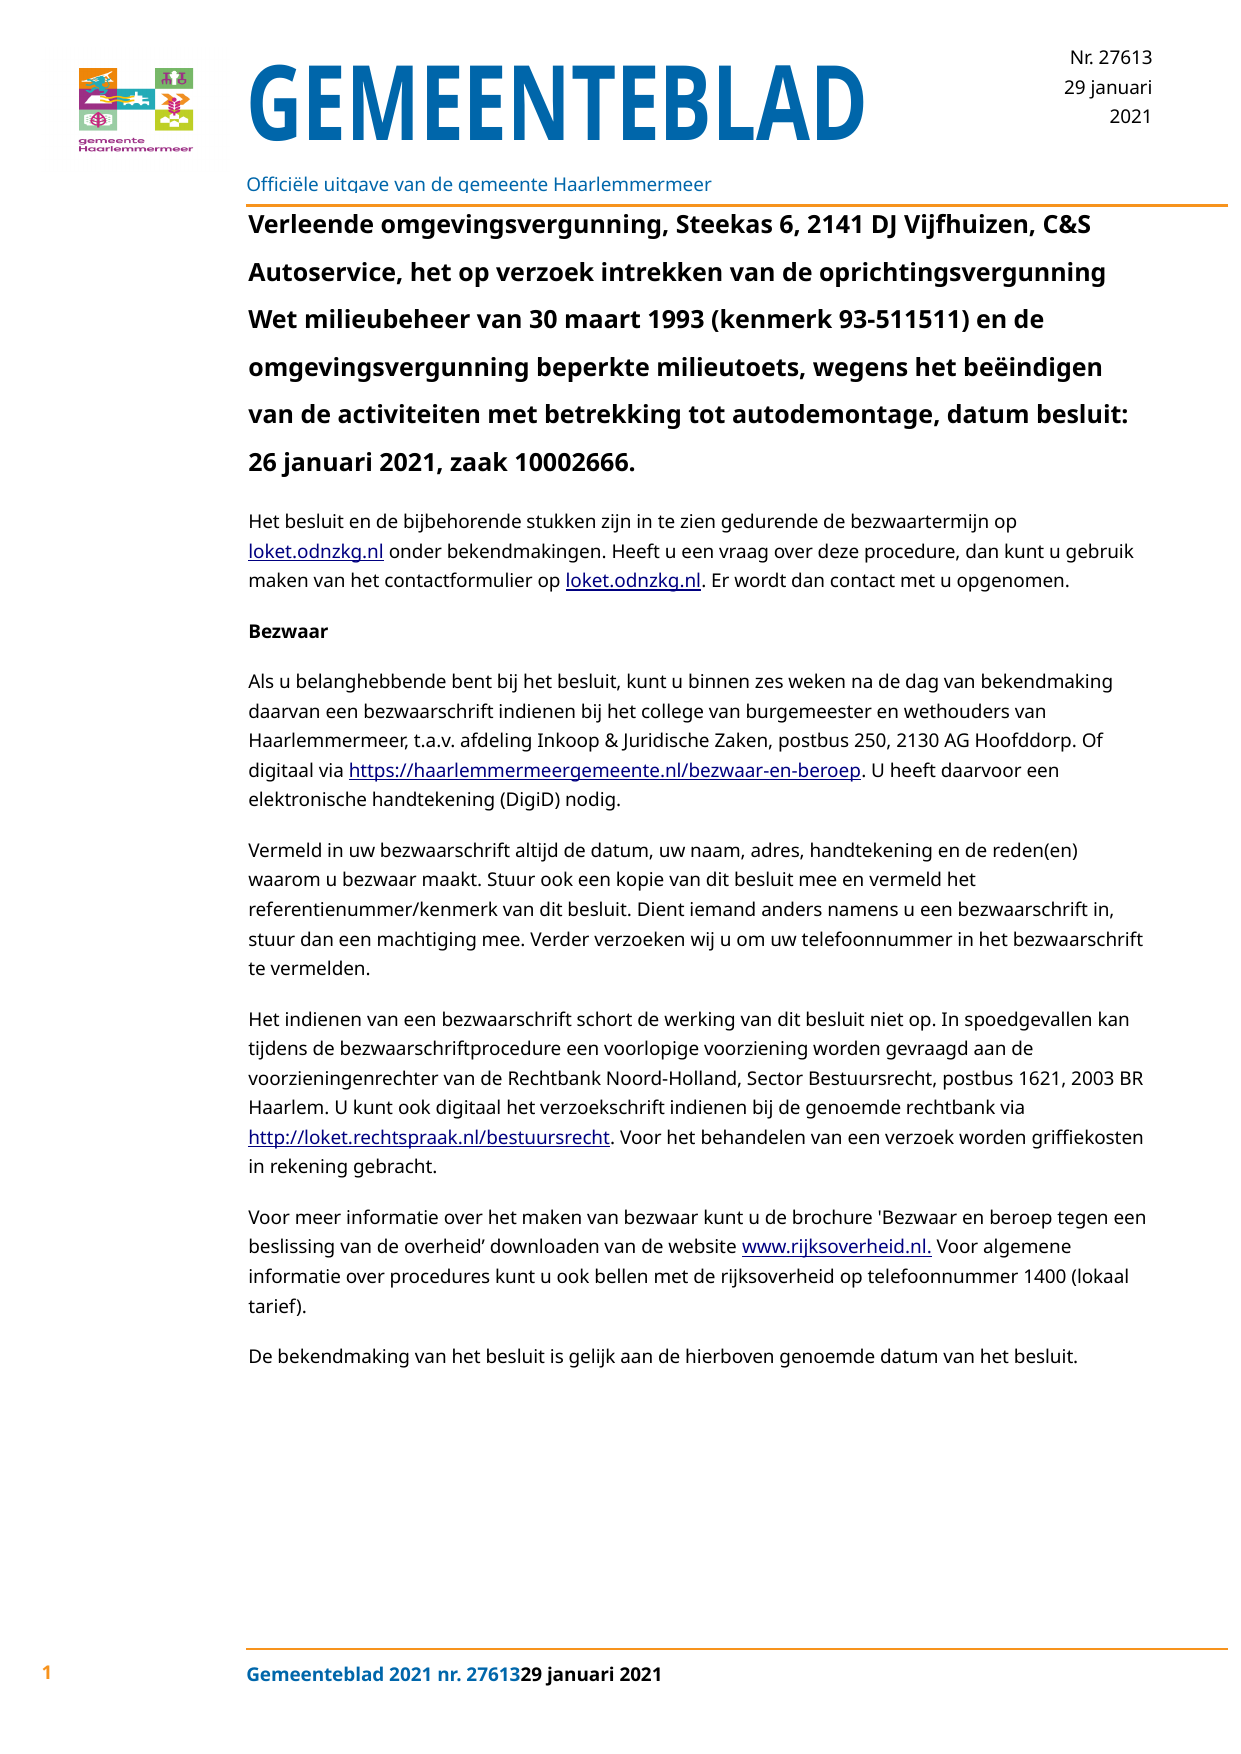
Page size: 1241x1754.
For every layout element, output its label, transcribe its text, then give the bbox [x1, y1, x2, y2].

text Vermeld in uw bezwaarschrift altijd de datum, uw naam, adres, handtekening en de reden(en) waarom u bezwaar maakt. Stuur ook een kopie van dit besluit mee en vermeld het referentienummer/kenmerk van dit besluit. Dient iemand anders namens u een bezwaarschrift in, stuur dan een machtiging mee. Verder verzoeken wij u om uw telefoonnummer in het bezwaarschrift te vermelden. [248, 837, 1152, 981]
text Verleende omgevingsvergunning, Steekas 6, 2141 DJ Vijfhuizen, C&S Autoservice, het op verzoek intrekken van de oprichtingsvergunning Wet milieubeheer van 30 maart 1993 (kenmerk 93-511511) en de omgevingsvergunning beperkte milieutoets, wegens het beëindigen van de activiteiten met betrekking tot autodemontage, datum besluit: 26 januari 2021, zaak 10002666. [248, 207, 1152, 479]
text Het indienen van een bezwaarschrift schort de werking van dit besluit niet op. In spoedgevallen kan tijdens de bezwaarschriftprocedure een voorlopige voorziening worden gevraagd aan de voorzieningenrechter van de Rechtbank Noord-Holland, Sector Bestuursrecht, postbus 1621, 2003 BR Haarlem. U kunt ook digitaal het verzoekschrift indienen bij de genoemde rechtbank via http://loket.rechtspraak.nl/bestuursrecht. Voor het behandelen van een verzoek worden griffiekosten in rekening gebracht. [248, 1006, 1152, 1179]
text Bezwaar [248, 618, 1152, 644]
text De bekendmaking van het besluit is gelijk aan de hierboven genoemde datum van het besluit. [248, 1343, 1152, 1369]
picture [41, 47, 231, 172]
text Als u belanghebbende bent bij het besluit, kunt u binnen zes weken na de dag van bekendmaking daarvan een bezwaarschrift indienen bij het college van burgemeester en wethouders van Haarlemmermeer, t.a.v. afdeling Inkoop & Juridische Zaken, postbus 250, 2130 AG Hoofddorp. Of digitaal via https://haarlemmermeergemeente.nl/bezwaar-en-beroep. U heeft daarvoor een elektronische handtekening (DigiD) nodig. [248, 668, 1152, 812]
text Voor meer informatie over het maken van bezwaar kunt u de brochure 'Bezwaar en beroep tegen een beslissing van de overheid’ downloaden van de website www.rijksoverheid.nl. Voor algemene informatie over procedures kunt u ook bellen met de rijksoverheid op telefoonnummer 1400 (lokaal tarief). [248, 1204, 1152, 1319]
text Het besluit en de bijbehorende stukken zijn in te zien gedurende de bezwaartermijn op loket.odnzkg.nl onder bekendmakingen. Heeft u een vraag over deze procedure, dan kunt u gebruik maken van het contactformulier op loket.odnzkg.nl. Er wordt dan contact met u opgenomen. [248, 508, 1152, 593]
